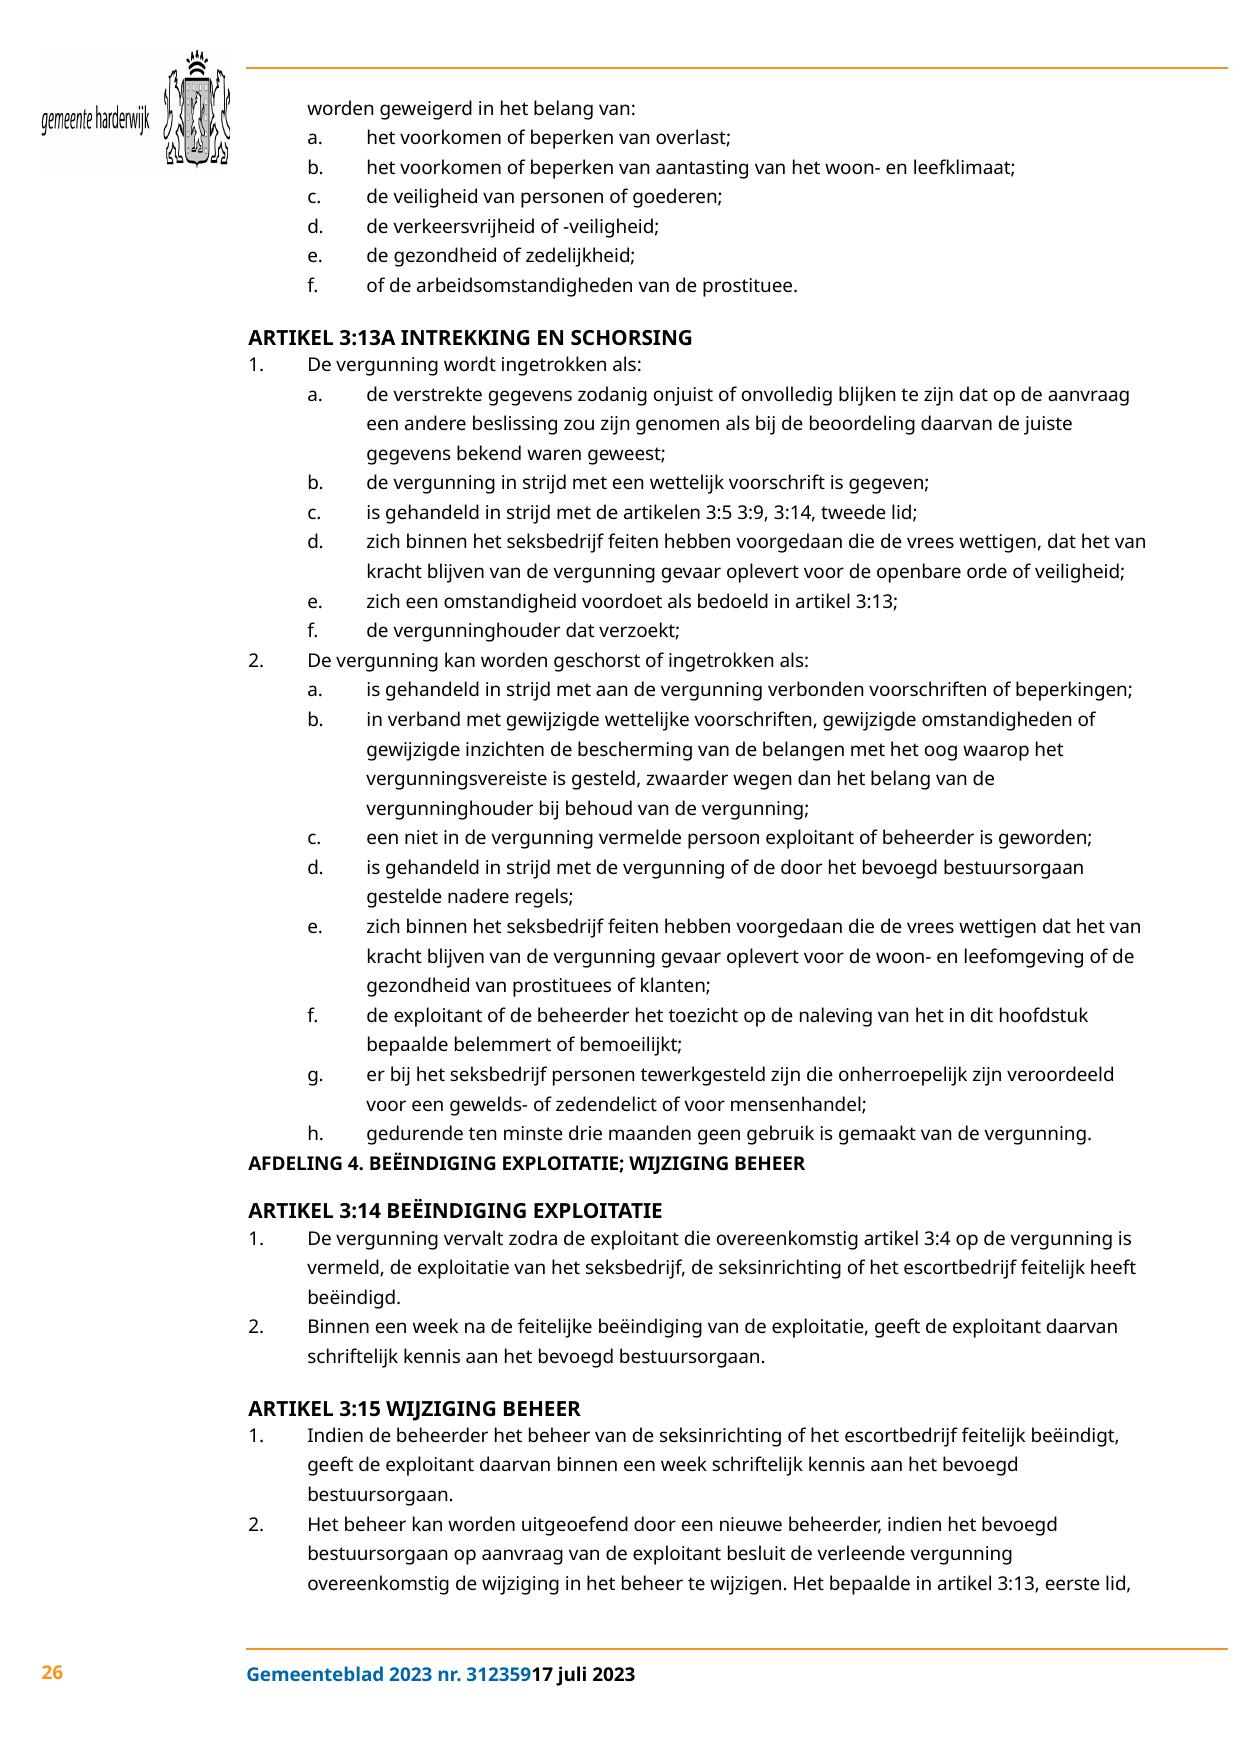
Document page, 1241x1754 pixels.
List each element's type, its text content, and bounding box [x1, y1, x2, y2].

list is gehandeld in strijd met de vergunning of de door het bevoegd bestuursorgaan gestelde nadere regels; [307, 854, 1152, 909]
list is gehandeld in strijd met aan de vergunning verbonden voorschriften of beperkingen; [307, 677, 1152, 702]
list zich binnen het seksbedrijf feiten hebben voorgedaan die de vrees wettigen, dat het van kracht blijven van de vergunning gevaar oplevert voor de openbare orde of veiligheid; [307, 529, 1152, 584]
list een niet in de vergunning vermelde persoon exploitant of beheerder is geworden; [307, 824, 1152, 850]
list de gezondheid of zedelijkheid; [307, 243, 1152, 268]
text ARTIKEL 3:13A INTREKKING EN SCHORSING [248, 323, 1152, 351]
list de exploitant of de beheerder het toezicht op de naleving van het in dit hoofdstuk bepaalde belemmert of bemoeilijkt; [307, 1002, 1152, 1057]
list De vergunning vervalt zodra de exploitant die overeenkomstig artikel 3:4 op de vergunning is vermeld, de exploitatie van het seksbedrijf, de seksinrichting of het escortbedrijf feitelijk heeft beëindigd. [248, 1225, 1152, 1310]
list Indien de beheerder het beheer van de seksinrichting of het escortbedrijf feitelijk beëindigt, geeft de exploitant daarvan binnen een week schriftelijk kennis aan het bevoegd bestuursorgaan. [248, 1422, 1152, 1507]
list De vergunning kan worden geschorst of ingetrokken als: [248, 647, 1152, 673]
list Het beheer kan worden uitgeoefend door een nieuwe beheerder, indien het bevoegd bestuursorgaan op aanvraag van de exploitant besluit de verleende vergunning overeenkomstig de wijziging in het beheer te wijzigen. Het bepaalde in artikel 3:13, eerste lid, [248, 1511, 1152, 1596]
list of de arbeidsomstandigheden van de prostituee. [307, 272, 1152, 298]
list zich een omstandigheid voordoet als bedoeld in artikel 3:13; [307, 588, 1152, 613]
text ARTIKEL 3:15 WIJZIGING BEHEER [248, 1394, 1152, 1422]
list Binnen een week na de feitelijke beëindiging van de exploitatie, geeft de exploitant daarvan schriftelijk kennis aan het bevoegd bestuursorgaan. [248, 1314, 1152, 1369]
list het voorkomen of beperken van aantasting van het woon- en leefklimaat; [307, 154, 1152, 180]
list in verband met gewijzigde wettelijke voorschriften, gewijzigde omstandigheden of gewijzigde inzichten de bescherming van de belangen met het oog waarop het vergunningsvereiste is gesteld, zwaarder wegen dan het belang van de vergunninghouder bij behoud van de vergunning; [307, 706, 1152, 821]
text ARTIKEL 3:14 BEËINDIGING EXPLOITATIE [248, 1196, 1152, 1225]
list gedurende ten minste drie maanden geen gebruik is gemaakt van de vergunning. [307, 1120, 1152, 1146]
list zich binnen het seksbedrijf feiten hebben voorgedaan die de vrees wettigen dat het van kracht blijven van de vergunning gevaar oplevert voor de woon- en leefomgeving of de gezondheid van prostituees of klanten; [307, 913, 1152, 998]
list het voorkomen of beperken van overlast; [307, 124, 1152, 150]
list de verkeersvrijheid of -veiligheid; [307, 213, 1152, 239]
list er bij het seksbedrijf personen tewerkgesteld zijn die onherroepelijk zijn veroordeeld voor een gewelds- of zedendelict of voor mensenhandel; [307, 1061, 1152, 1116]
list De vergunning wordt ingetrokken als: [248, 351, 1152, 377]
text AFDELING 4. BEËINDIGING EXPLOITATIE; WIJZIGING BEHEER [248, 1150, 1152, 1176]
list de vergunninghouder dat verzoekt; [307, 617, 1152, 643]
list is gehandeld in strijd met de artikelen 3:5 3:9, 3:14, tweede lid; [307, 499, 1152, 525]
list de verstrekte gegevens zodanig onjuist of onvolledig blijken te zijn dat op de aanvraag een andere beslissing zou zijn genomen als bij de beoordeling daarvan de juiste gegevens bekend waren geweest; [307, 381, 1152, 466]
picture [41, 47, 231, 172]
list de veiligheid van personen of goederen; [307, 183, 1152, 209]
list de vergunning in strijd met een wettelijk voorschrift is gegeven; [307, 469, 1152, 495]
list worden geweigerd in het belang van: [248, 95, 1152, 121]
